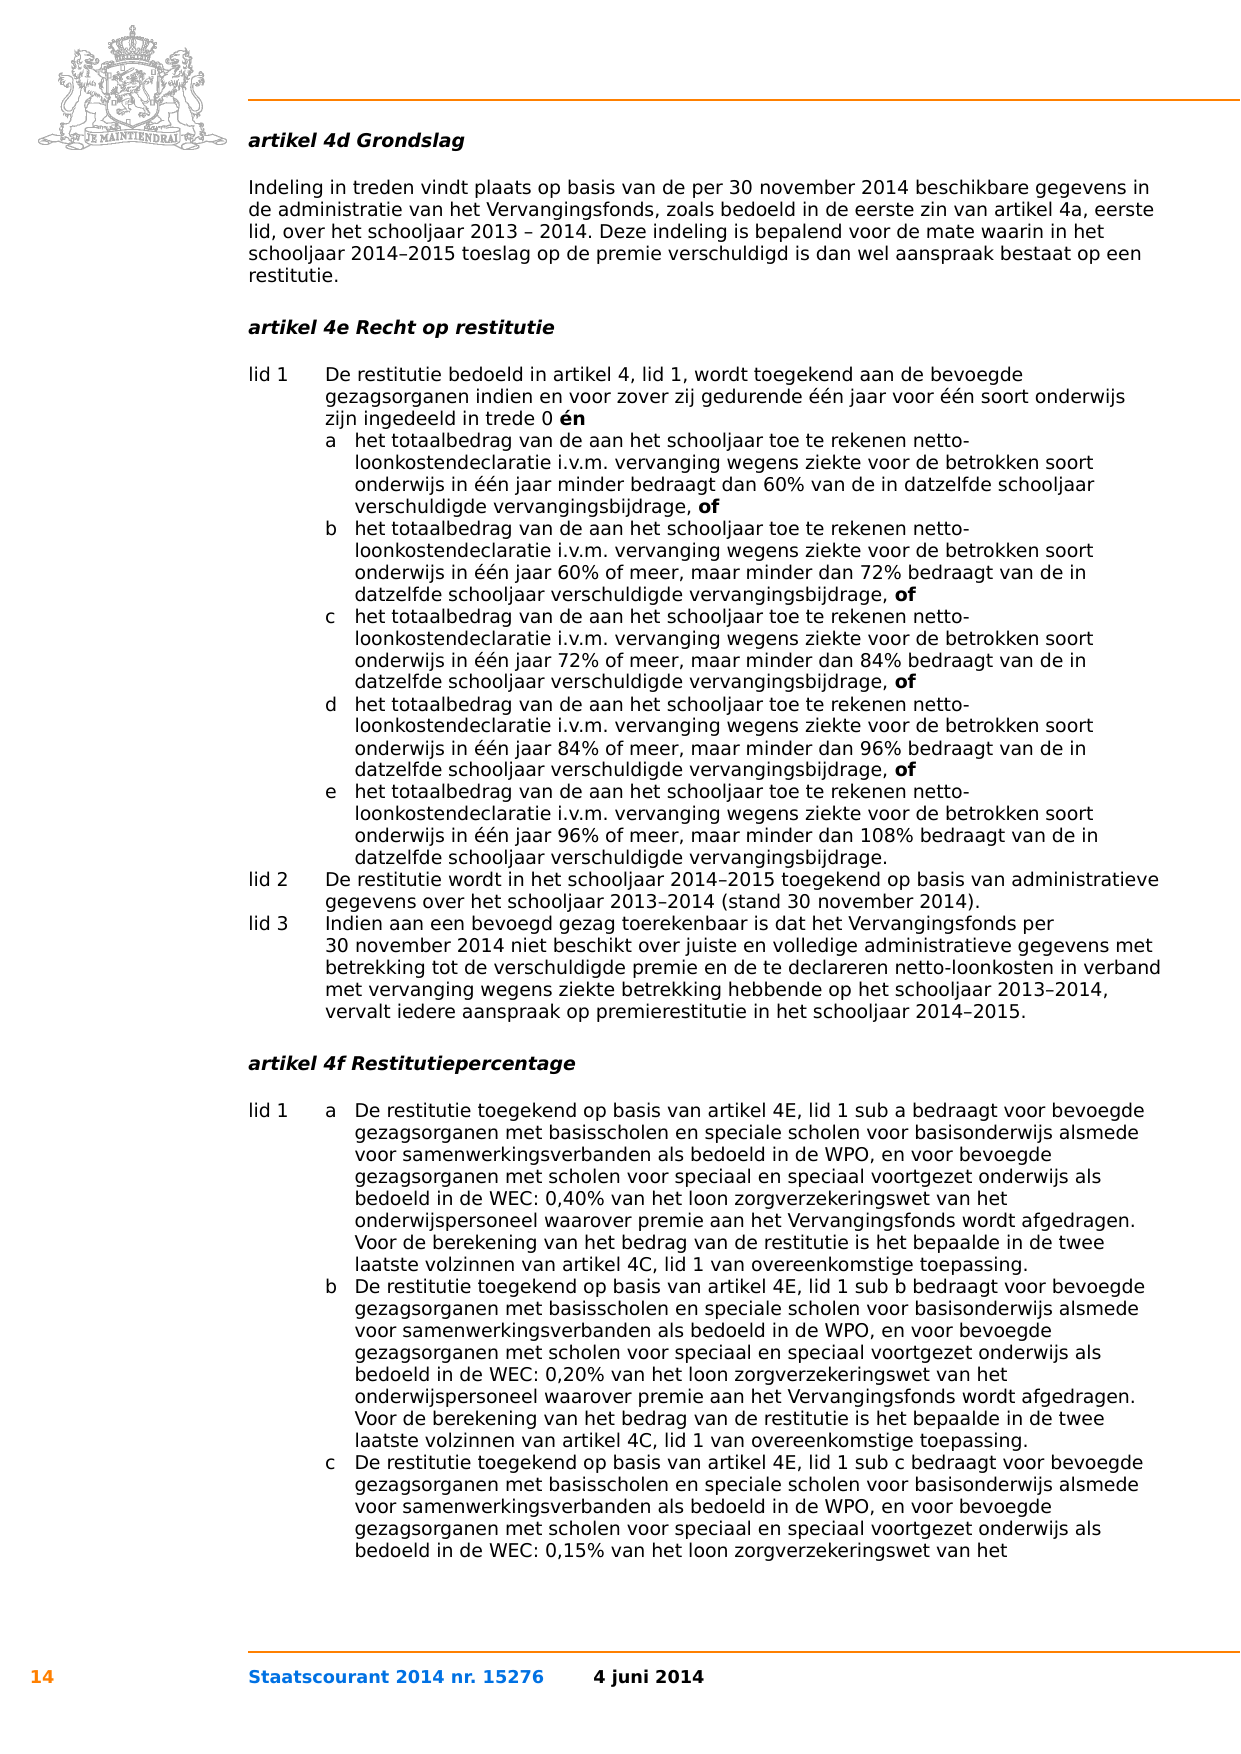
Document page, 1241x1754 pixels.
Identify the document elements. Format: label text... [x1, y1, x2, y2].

picture [38, 25, 227, 150]
subtitle artikel 4d Grondslag [248, 130, 1163, 152]
text d het totaalbedrag van de aan het schooljaar toe te rekenen netto-loonkostendeclaratie i.v.m. vervanging wegens ziekte voor de betrokken soort onderwijs in één jaar 84% of meer, maar minder dan 96% bedraagt van de in datzelfde schooljaar verschuldigde vervangingsbijdrage, of [325, 693, 1163, 781]
text lid 1 a De restitutie toegekend op basis van artikel 4E, lid 1 sub a bedraagt voor bevoegde gezagsorganen met basisscholen en speciale scholen voor basisonderwijs alsmede voor samenwerkingsverbanden als bedoeld in de WPO, en voor bevoegde gezagsorganen met scholen voor speciaal en speciaal voortgezet onderwijs als bedoeld in de WEC: 0,40% van het loon zorgverzekeringswet van het onderwijspersoneel waarover premie aan het Vervangingsfonds wordt afgedragen. Voor de berekening van het bedrag van de restitutie is het bepaalde in de twee laatste volzinnen van artikel 4C, lid 1 van overeenkomstige toepassing. [248, 1100, 1163, 1276]
text lid 2 De restitutie wordt in het schooljaar 2014–2015 toegekend op basis van administratieve gegevens over het schooljaar 2013–2014 (stand 30 november 2014). [248, 869, 1163, 913]
text e het totaalbedrag van de aan het schooljaar toe te rekenen netto-loonkostendeclaratie i.v.m. vervanging wegens ziekte voor de betrokken soort onderwijs in één jaar 96% of meer, maar minder dan 108% bedraagt van de in datzelfde schooljaar verschuldigde vervangingsbijdrage. [325, 781, 1163, 869]
text b het totaalbedrag van de aan het schooljaar toe te rekenen netto-loonkostendeclaratie i.v.m. vervanging wegens ziekte voor de betrokken soort onderwijs in één jaar 60% of meer, maar minder dan 72% bedraagt van de in datzelfde schooljaar verschuldigde vervangingsbijdrage, of [325, 518, 1163, 606]
subtitle artikel 4f Restitutiepercentage [248, 1053, 1163, 1075]
text a het totaalbedrag van de aan het schooljaar toe te rekenen netto-loonkostendeclaratie i.v.m. vervanging wegens ziekte voor de betrokken soort onderwijs in één jaar minder bedraagt dan 60% van de in datzelfde schooljaar verschuldigde vervangingsbijdrage, of [325, 430, 1163, 518]
text lid 3 Indien aan een bevoegd gezag toerekenbaar is dat het Vervangingsfonds per 30 november 2014 niet beschikt over juiste en volledige administratieve gegevens met betrekking tot de verschuldigde premie en de te declareren netto-loonkosten in verband met vervanging wegens ziekte betrekking hebbende op het schooljaar 2013–2014, vervalt iedere aanspraak op premierestitutie in het schooljaar 2014–2015. [248, 913, 1163, 1023]
text c het totaalbedrag van de aan het schooljaar toe te rekenen netto-loonkostendeclaratie i.v.m. vervanging wegens ziekte voor de betrokken soort onderwijs in één jaar 72% of meer, maar minder dan 84% bedraagt van de in datzelfde schooljaar verschuldigde vervangingsbijdrage, of [325, 606, 1163, 693]
text Indeling in treden vindt plaats op basis van de per 30 november 2014 beschikbare gegevens in de administratie van het Vervangingsfonds, zoals bedoeld in de eerste zin van artikel 4a, eerste lid, over het schooljaar 2013 – 2014. Deze indeling is bepalend voor de mate waarin in het schooljaar 2014–2015 toeslag op de premie verschuldigd is dan wel aanspraak bestaat op een restitutie. [248, 177, 1163, 287]
text b De restitutie toegekend op basis van artikel 4E, lid 1 sub b bedraagt voor bevoegde gezagsorganen met basisscholen en speciale scholen voor basisonderwijs alsmede voor samenwerkingsverbanden als bedoeld in de WPO, en voor bevoegde gezagsorganen met scholen voor speciaal en speciaal voortgezet onderwijs als bedoeld in de WEC: 0,20% van het loon zorgverzekeringswet van het onderwijspersoneel waarover premie aan het Vervangingsfonds wordt afgedragen. Voor de berekening van het bedrag van de restitutie is het bepaalde in de twee laatste volzinnen van artikel 4C, lid 1 van overeenkomstige toepassing. [325, 1276, 1163, 1452]
text lid 1 De restitutie bedoeld in artikel 4, lid 1, wordt toegekend aan de bevoegde gezagsorganen indien en voor zover zij gedurende één jaar voor één soort onderwijs zijn ingedeeld in trede 0 én [248, 364, 1163, 430]
text c De restitutie toegekend op basis van artikel 4E, lid 1 sub c bedraagt voor bevoegde gezagsorganen met basisscholen en speciale scholen voor basisonderwijs alsmede voor samenwerkingsverbanden als bedoeld in de WPO, en voor bevoegde gezagsorganen met scholen voor speciaal en speciaal voortgezet onderwijs als bedoeld in de WEC: 0,15% van het loon zorgverzekeringswet van het [325, 1452, 1163, 1562]
subtitle artikel 4e Recht op restitutie [248, 317, 1163, 339]
